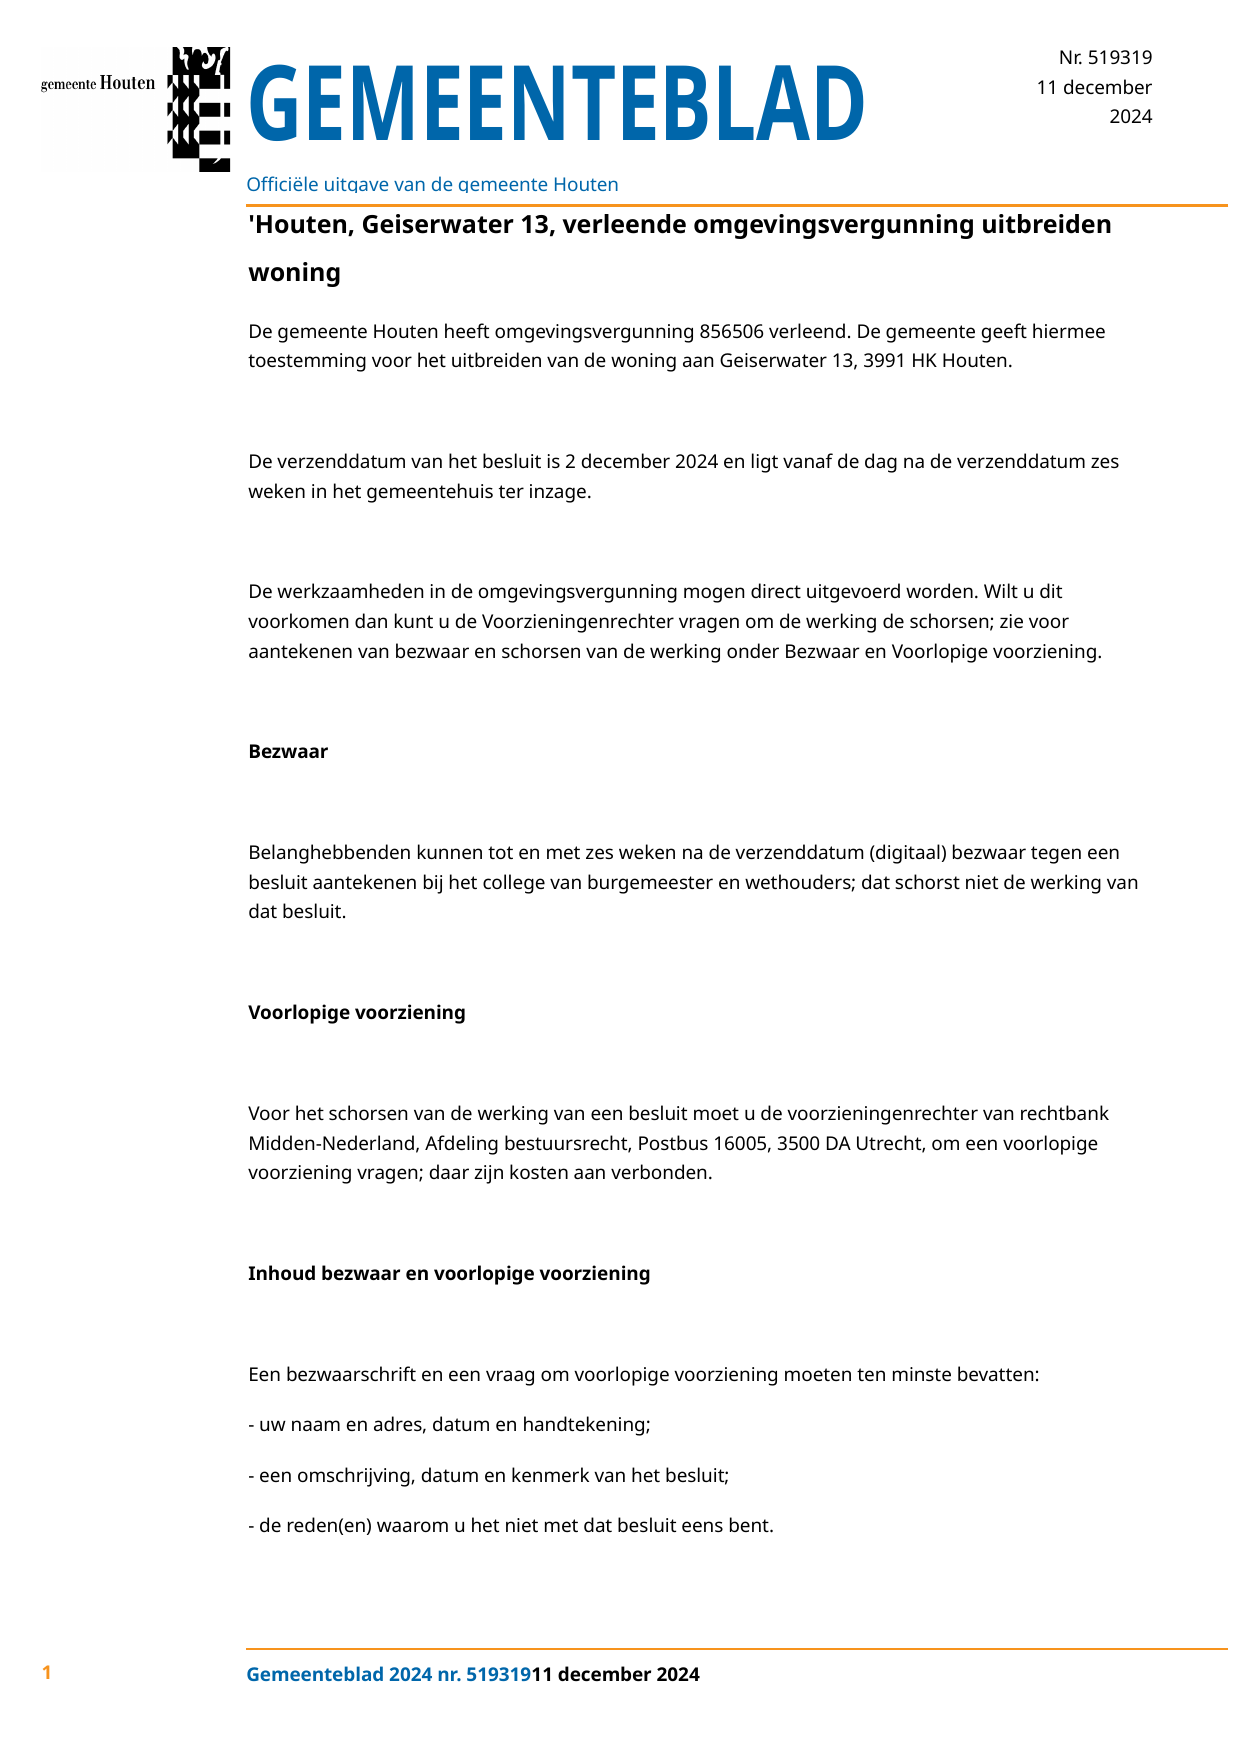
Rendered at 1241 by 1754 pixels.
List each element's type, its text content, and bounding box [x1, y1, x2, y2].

text Een bezwaarschrift en een vraag om voorlopige voorziening moeten ten minste bevatten: [248, 1361, 1152, 1387]
text De gemeente Houten heeft omgevingsvergunning 856506 verleend. De gemeente geeft hiermee toestemming voor het uitbreiden van de woning aan Geiserwater 13, 3991 HK Houten. [248, 318, 1152, 373]
text Bezwaar [248, 739, 1152, 764]
text De verzenddatum van het besluit is 2 december 2024 en ligt vanaf de dag na de verzenddatum zes weken in het gemeentehuis ter inzage. [248, 448, 1152, 504]
text Inhoud bezwaar en voorlopige voorziening [248, 1260, 1152, 1286]
text Belanghebbenden kunnen tot en met zes weken na de verzenddatum (digitaal) bezwaar tegen een besluit aantekenen bij het college van burgemeester en wethouders; dat schorst niet de werking van dat besluit. [248, 839, 1152, 924]
text 'Houten, Geiserwater 13, verleende omgevingsvergunning uitbreiden woning [248, 207, 1152, 288]
picture [41, 47, 231, 172]
text - uw naam en adres, datum en handtekening; [248, 1412, 1152, 1437]
text - de reden(en) waarom u het niet met dat besluit eens bent. [248, 1512, 1152, 1538]
text De werkzaamheden in de omgevingsvergunning mogen direct uitgevoerd worden. Wilt u dit voorkomen dan kunt u de Voorzieningenrechter vragen om de werking de schorsen; zie voor aantekenen van bezwaar en schorsen van de werking onder Bezwaar en Voorlopige voorziening. [248, 579, 1152, 664]
text - een omschrijving, datum en kenmerk van het besluit; [248, 1462, 1152, 1488]
text Voorlopige voorziening [248, 999, 1152, 1025]
text Voor het schorsen van de werking van een besluit moet u de voorzieningenrechter van rechtbank Midden-Nederland, Afdeling bestuursrecht, Postbus 16005, 3500 DA Utrecht, om een voorlopige voorziening vragen; daar zijn kosten aan verbonden. [248, 1100, 1152, 1185]
